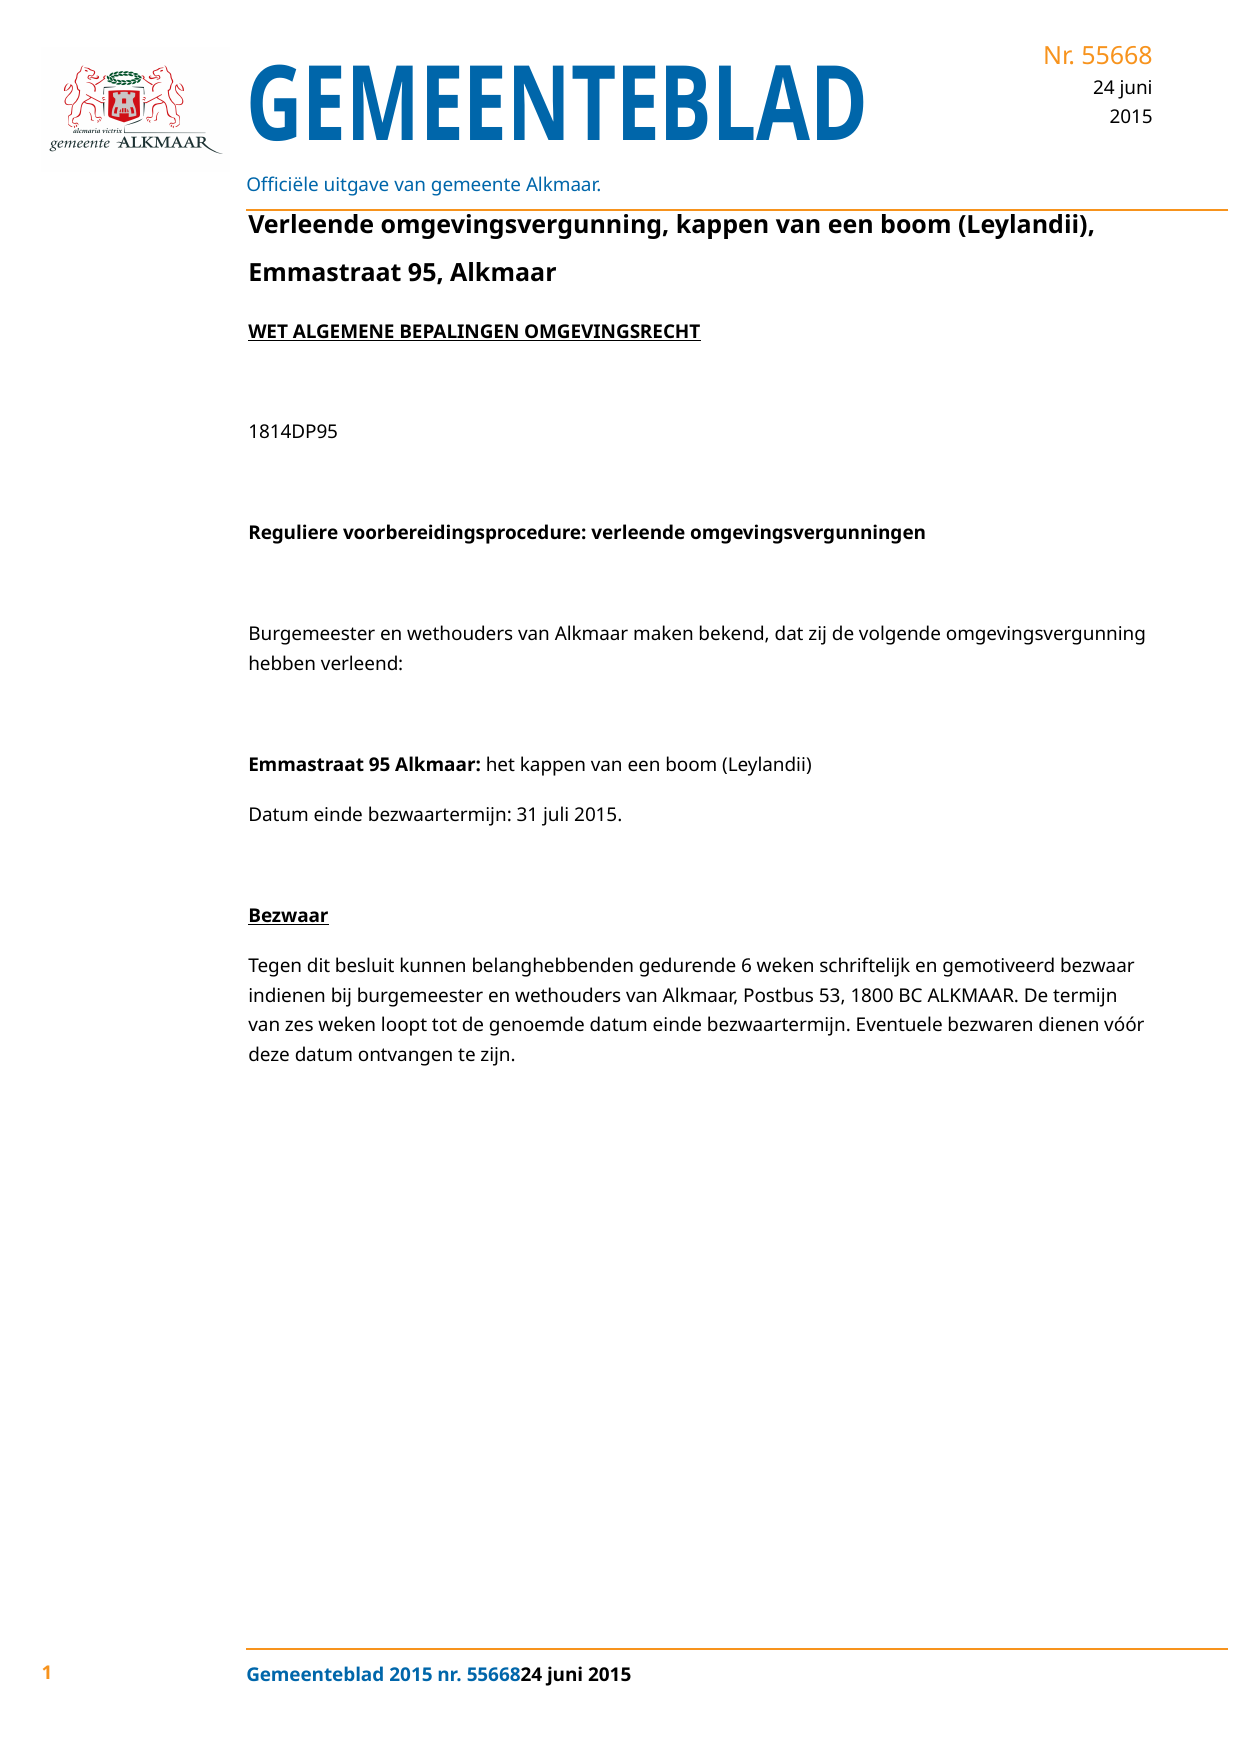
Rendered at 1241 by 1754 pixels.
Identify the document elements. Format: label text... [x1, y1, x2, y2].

picture [41, 47, 231, 172]
text Reguliere voorbereidingsprocedure: verleende omgevingsvergunningen [248, 519, 1152, 545]
text Verleende omgevingsvergunning, kappen van een boom (Leylandii), Emmastraat 95, Alkmaar [248, 211, 1152, 288]
text Burgemeester en wethouders van Alkmaar maken bekend, dat zij de volgende omgevingsvergunning hebben verleend: [248, 620, 1152, 676]
text 1814DP95 [248, 419, 1152, 444]
text Emmastraat 95 Alkmaar: het kappen van een boom (Leylandii) [248, 751, 1152, 777]
text Tegen dit besluit kunnen belanghebbenden gedurende 6 weken schriftelijk en gemotiveerd bezwaar indienen bij burgemeester en wethouders van Alkmaar, Postbus 53, 1800 BC ALKMAAR. De termijn van zes weken loopt tot de genoemde datum einde bezwaartermijn. Eventuele bezwaren dienen vóór deze datum ontvangen te zijn. [248, 952, 1152, 1067]
text WET ALGEMENE BEPALINGEN OMGEVINGSRECHT [248, 318, 1152, 344]
text Datum einde bezwaartermijn: 31 juli 2015. [248, 801, 1152, 827]
text Bezwaar [248, 902, 1152, 928]
